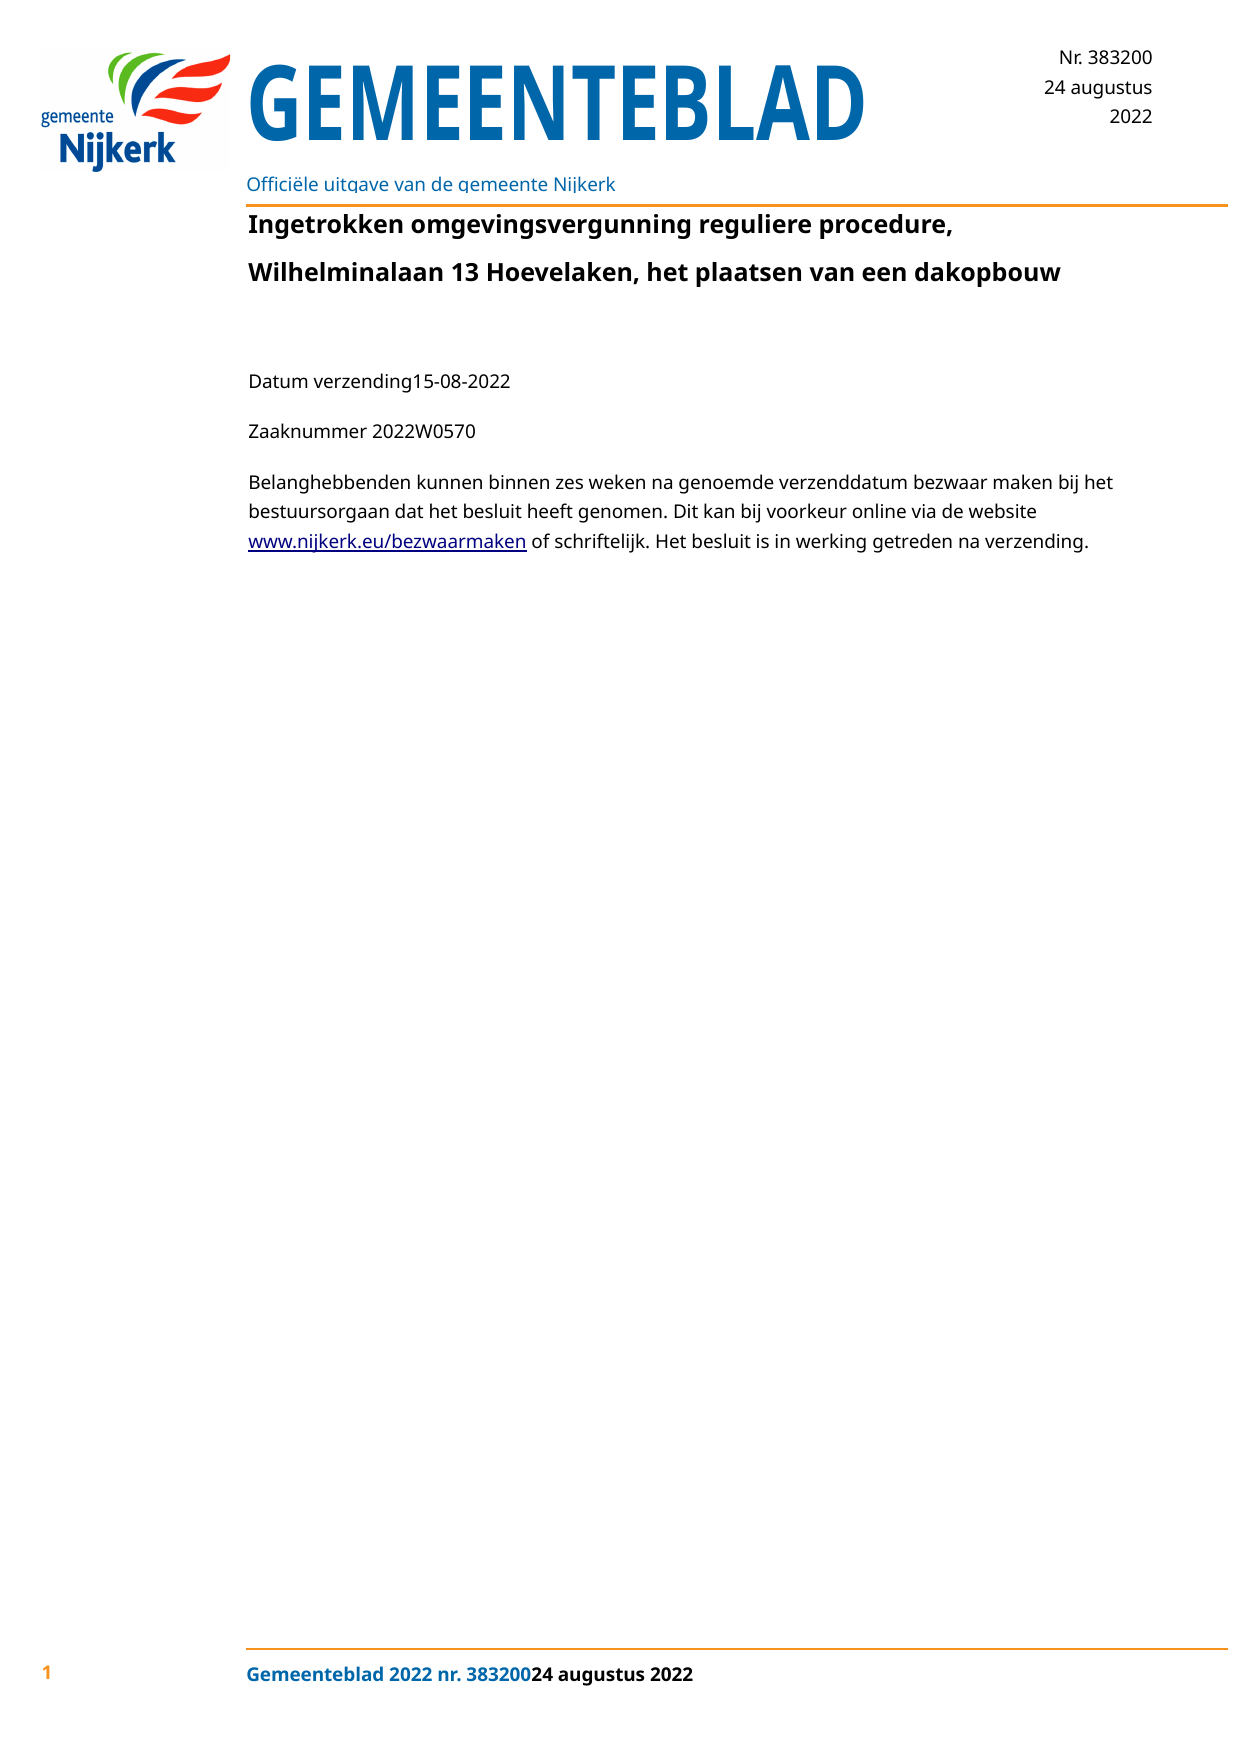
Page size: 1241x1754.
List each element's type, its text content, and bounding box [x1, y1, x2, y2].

text Datum verzending15-08-2022 [248, 368, 1152, 394]
picture [41, 47, 231, 172]
text Zaaknummer 2022W0570 [248, 419, 1152, 444]
text Ingetrokken omgevingsvergunning reguliere procedure, Wilhelminalaan 13 Hoevelaken, het plaatsen van een dakopbouw [248, 207, 1152, 288]
text Belanghebbenden kunnen binnen zes weken na genoemde verzenddatum bezwaar maken bij het bestuursorgaan dat het besluit heeft genomen. Dit kan bij voorkeur online via de website www.nijkerk.eu/bezwaarmaken of schriftelijk. Het besluit is in werking getreden na verzending. [248, 469, 1152, 554]
